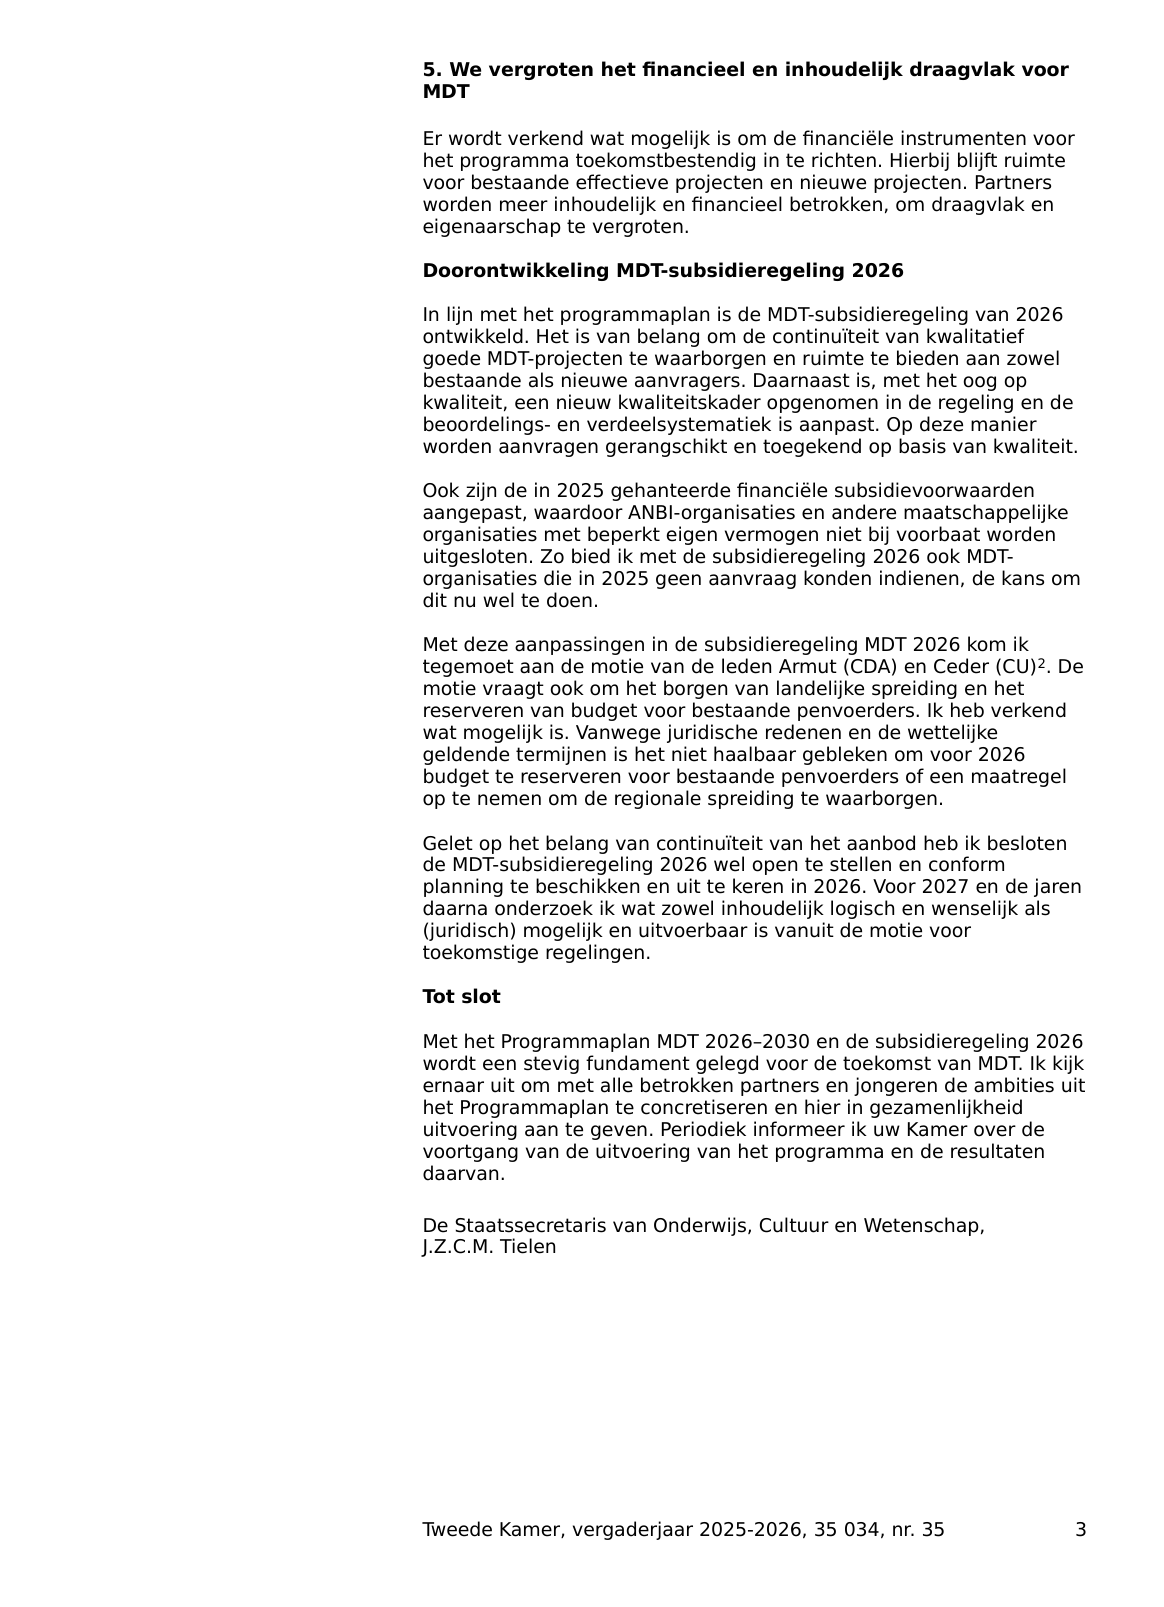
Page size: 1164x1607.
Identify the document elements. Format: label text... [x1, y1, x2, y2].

text Gelet op het belang van continuïteit van het aanbod heb ik besloten de MDT-subsidieregeling 2026 wel open te stellen en conform planning te beschikken en uit te keren in 2026. Voor 2027 en de jaren daarna onderzoek ik wat zowel inhoudelijk logisch en wenselijk als (juridisch) mogelijk en uitvoerbaar is vanuit de motie voor toekomstige regelingen. [422, 832, 1087, 964]
subtitle 5. We vergroten het financieel en inhoudelijk draagvlak voor MDT [422, 59, 1087, 103]
subtitle Tot slot [422, 986, 1087, 1008]
text De Staatssecretaris van Onderwijs, Cultuur en Wetenschap, J.Z.C.M. Tielen [422, 1214, 1087, 1258]
text Er wordt verkend wat mogelijk is om de financiële instrumenten voor het programma toekomstbestendig in te richten. Hierbij blijft ruimte voor bestaande effectieve projecten en nieuwe projecten. Partners worden meer inhoudelijk en financieel betrokken, om draagvlak en eigenaarschap te vergroten. [422, 128, 1087, 238]
text Ook zijn de in 2025 gehanteerde financiële subsidievoorwaarden aangepast, waardoor ANBI-organisaties en andere maatschappelijke organisaties met beperkt eigen vermogen niet bij voorbaat worden uitgesloten. Zo bied ik met de subsidieregeling 2026 ook MDT-organisaties die in 2025 geen aanvraag konden indienen, de kans om dit nu wel te doen. [422, 480, 1087, 612]
subtitle Doorontwikkeling MDT-subsidieregeling 2026 [422, 260, 1087, 282]
text Met deze aanpassingen in de subsidieregeling MDT 2026 kom ik tegemoet aan de motie van de leden Armut (CDA) en Ceder (CU)2. De motie vraagt ook om het borgen van landelijke spreiding en het reserveren van budget voor bestaande penvoerders. Ik heb verkend wat mogelijk is. Vanwege juridische redenen en de wettelijke geldende termijnen is het niet haalbaar gebleken om voor 2026 budget te reserveren voor bestaande penvoerders of een maatregel op te nemen om de regionale spreiding te waarborgen. [422, 634, 1087, 810]
text Met het Programmaplan MDT 2026–2030 en de subsidieregeling 2026 wordt een stevig fundament gelegd voor de toekomst van MDT. Ik kijk ernaar uit om met alle betrokken partners en jongeren de ambities uit het Programmaplan te concretiseren en hier in gezamenlijkheid uitvoering aan te geven. Periodiek informeer ik uw Kamer over de voortgang van de uitvoering van het programma en de resultaten daarvan. [422, 1031, 1087, 1184]
text In lijn met het programmaplan is de MDT-subsidieregeling van 2026 ontwikkeld. Het is van belang om de continuïteit van kwalitatief goede MDT-projecten te waarborgen en ruimte te bieden aan zowel bestaande als nieuwe aanvragers. Daarnaast is, met het oog op kwaliteit, een nieuw kwaliteitskader opgenomen in de regeling en de beoordelings- en verdeelsystematiek is aanpast. Op deze manier worden aanvragen gerangschikt en toegekend op basis van kwaliteit. [422, 304, 1087, 458]
